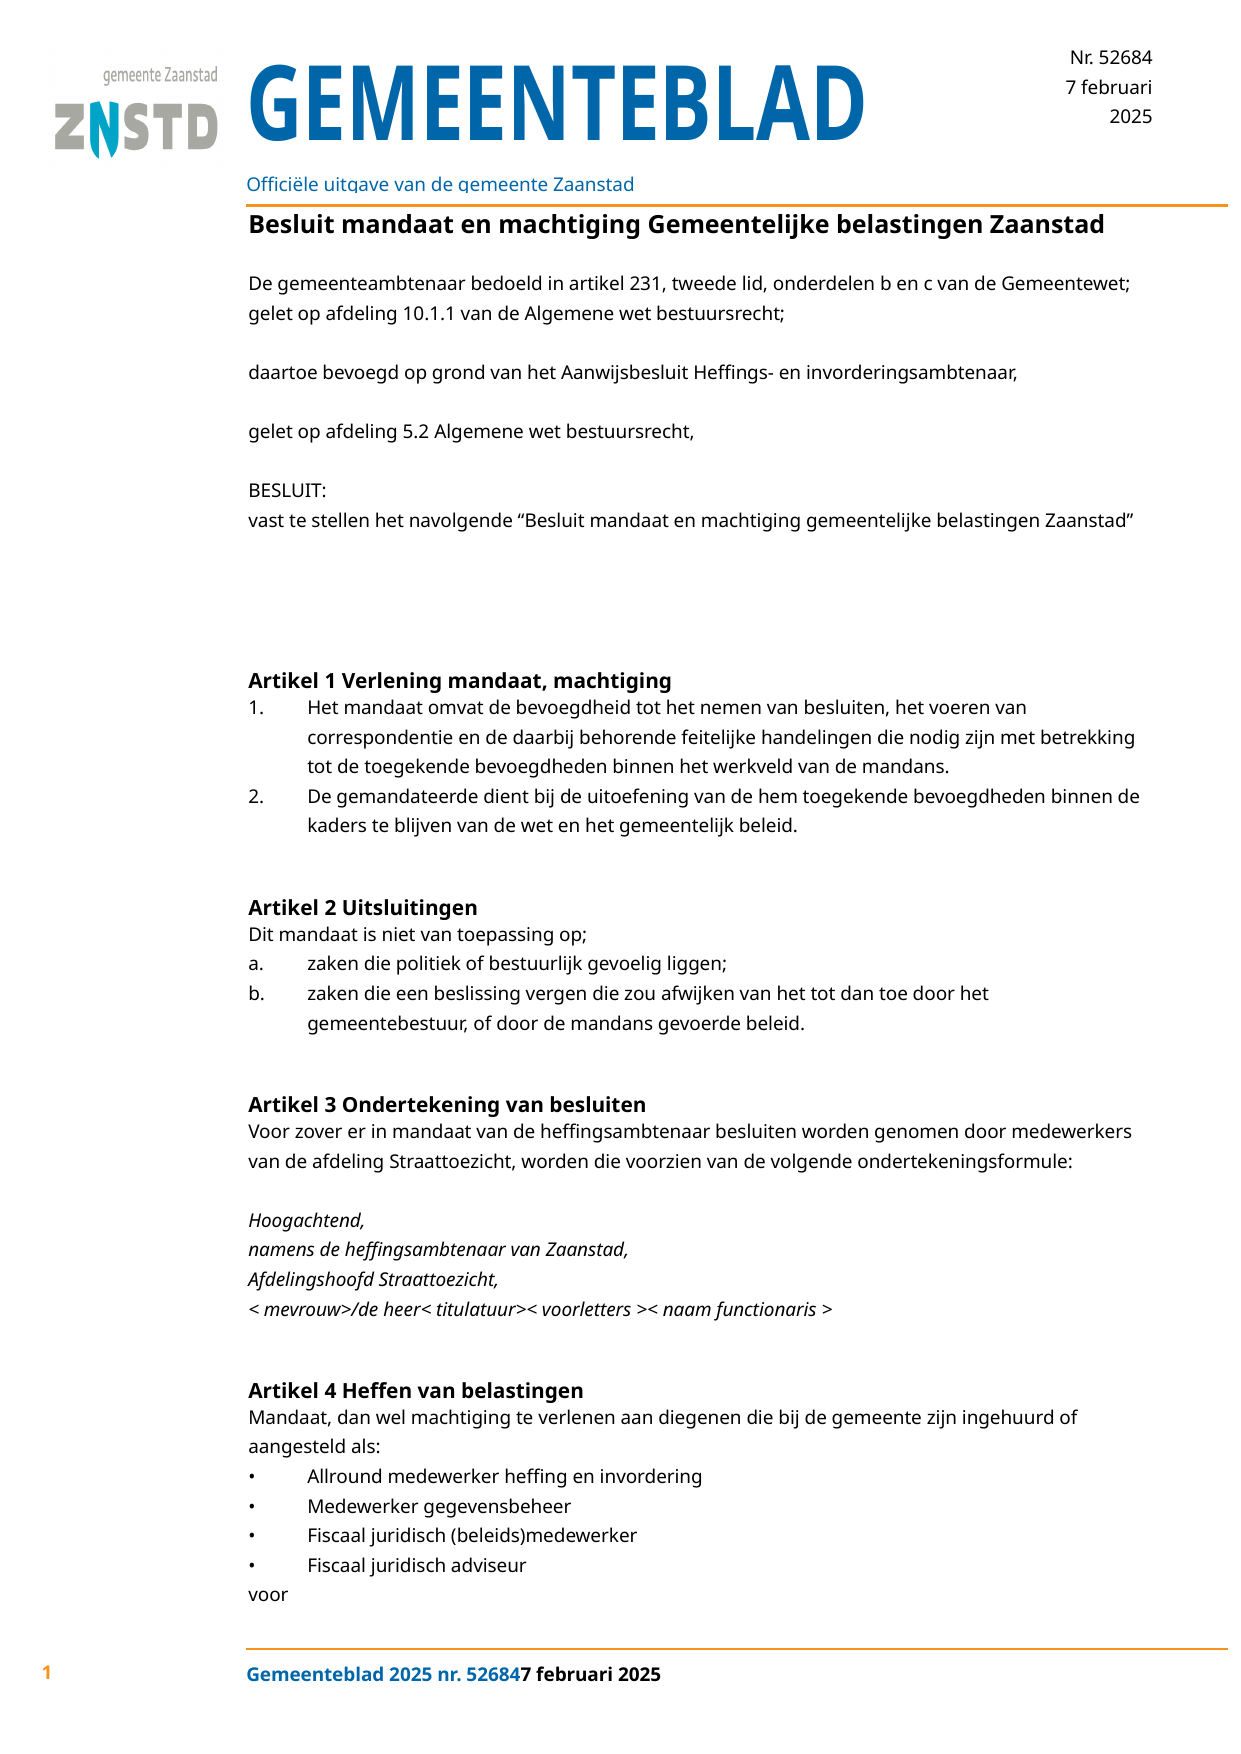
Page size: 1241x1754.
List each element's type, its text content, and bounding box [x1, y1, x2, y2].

text De gemeenteambtenaar bedoeld in artikel 231, tweede lid, onderdelen b en c van de Gemeentewet; [248, 270, 1152, 296]
text Besluit mandaat en machtiging Gemeentelijke belastingen Zaanstad [248, 207, 1152, 241]
list Fiscaal juridisch (beleids)medewerker [248, 1522, 1152, 1548]
list De gemandateerde dient bij de uitoefening van de hem toegekende bevoegdheden binnen de kaders te blijven van de wet en het gemeentelijk beleid. [248, 783, 1152, 838]
text Hoogachtend, [248, 1207, 1152, 1233]
text voor [248, 1582, 1152, 1607]
list zaken die een beslissing vergen die zou afwijken van het tot dan toe door het gemeentebestuur, of door de mandans gevoerde beleid. [248, 980, 1152, 1036]
text Artikel 1 Verlening mandaat, machtiging [248, 666, 1152, 694]
picture [41, 47, 231, 172]
list Medewerker gegevensbeheer [248, 1493, 1152, 1519]
text namens de heffingsambtenaar van Zaanstad, [248, 1237, 1152, 1262]
list Het mandaat omvat de bevoegdheid tot het nemen van besluiten, het voeren van correspondentie en de daarbij behorende feitelijke handelingen die nodig zijn met betrekking tot de toegekende bevoegdheden binnen het werkveld van de mandans. [248, 694, 1152, 779]
list Allround medewerker heffing en invordering [248, 1463, 1152, 1489]
text gelet op afdeling 5.2 Algemene wet bestuursrecht, [248, 418, 1152, 444]
text gelet op afdeling 10.1.1 van de Algemene wet bestuursrecht; [248, 300, 1152, 326]
text Artikel 3 Ondertekening van besluiten [248, 1090, 1152, 1118]
text Voor zover er in mandaat van de heffingsambtenaar besluiten worden genomen door medewerkers van de afdeling Straattoezicht, worden die voorzien van de volgende ondertekeningsformule: [248, 1118, 1152, 1173]
list zaken die politiek of bestuurlijk gevoelig liggen; [248, 951, 1152, 976]
text Artikel 4 Heffen van belastingen [248, 1376, 1152, 1404]
text BESLUIT: [248, 477, 1152, 503]
text daartoe bevoegd op grond van het Aanwijsbesluit Heffings- en invorderingsambtenaar, [248, 359, 1152, 385]
list Fiscaal juridisch adviseur [248, 1552, 1152, 1578]
text Dit mandaat is niet van toepassing op; [248, 921, 1152, 947]
text < mevrouw>/de heer< titulatuur>< voorletters >< naam functionaris > [248, 1296, 1152, 1321]
text vast te stellen het navolgende “Besluit mandaat en machtiging gemeentelijke belastingen Zaanstad” [248, 507, 1152, 533]
text Artikel 2 Uitsluitingen [248, 893, 1152, 921]
text Mandaat, dan wel machtiging te verlenen aan diegenen die bij de gemeente zijn ingehuurd of aangesteld als: [248, 1404, 1152, 1459]
text Afdelingshoofd Straattoezicht, [248, 1266, 1152, 1292]
